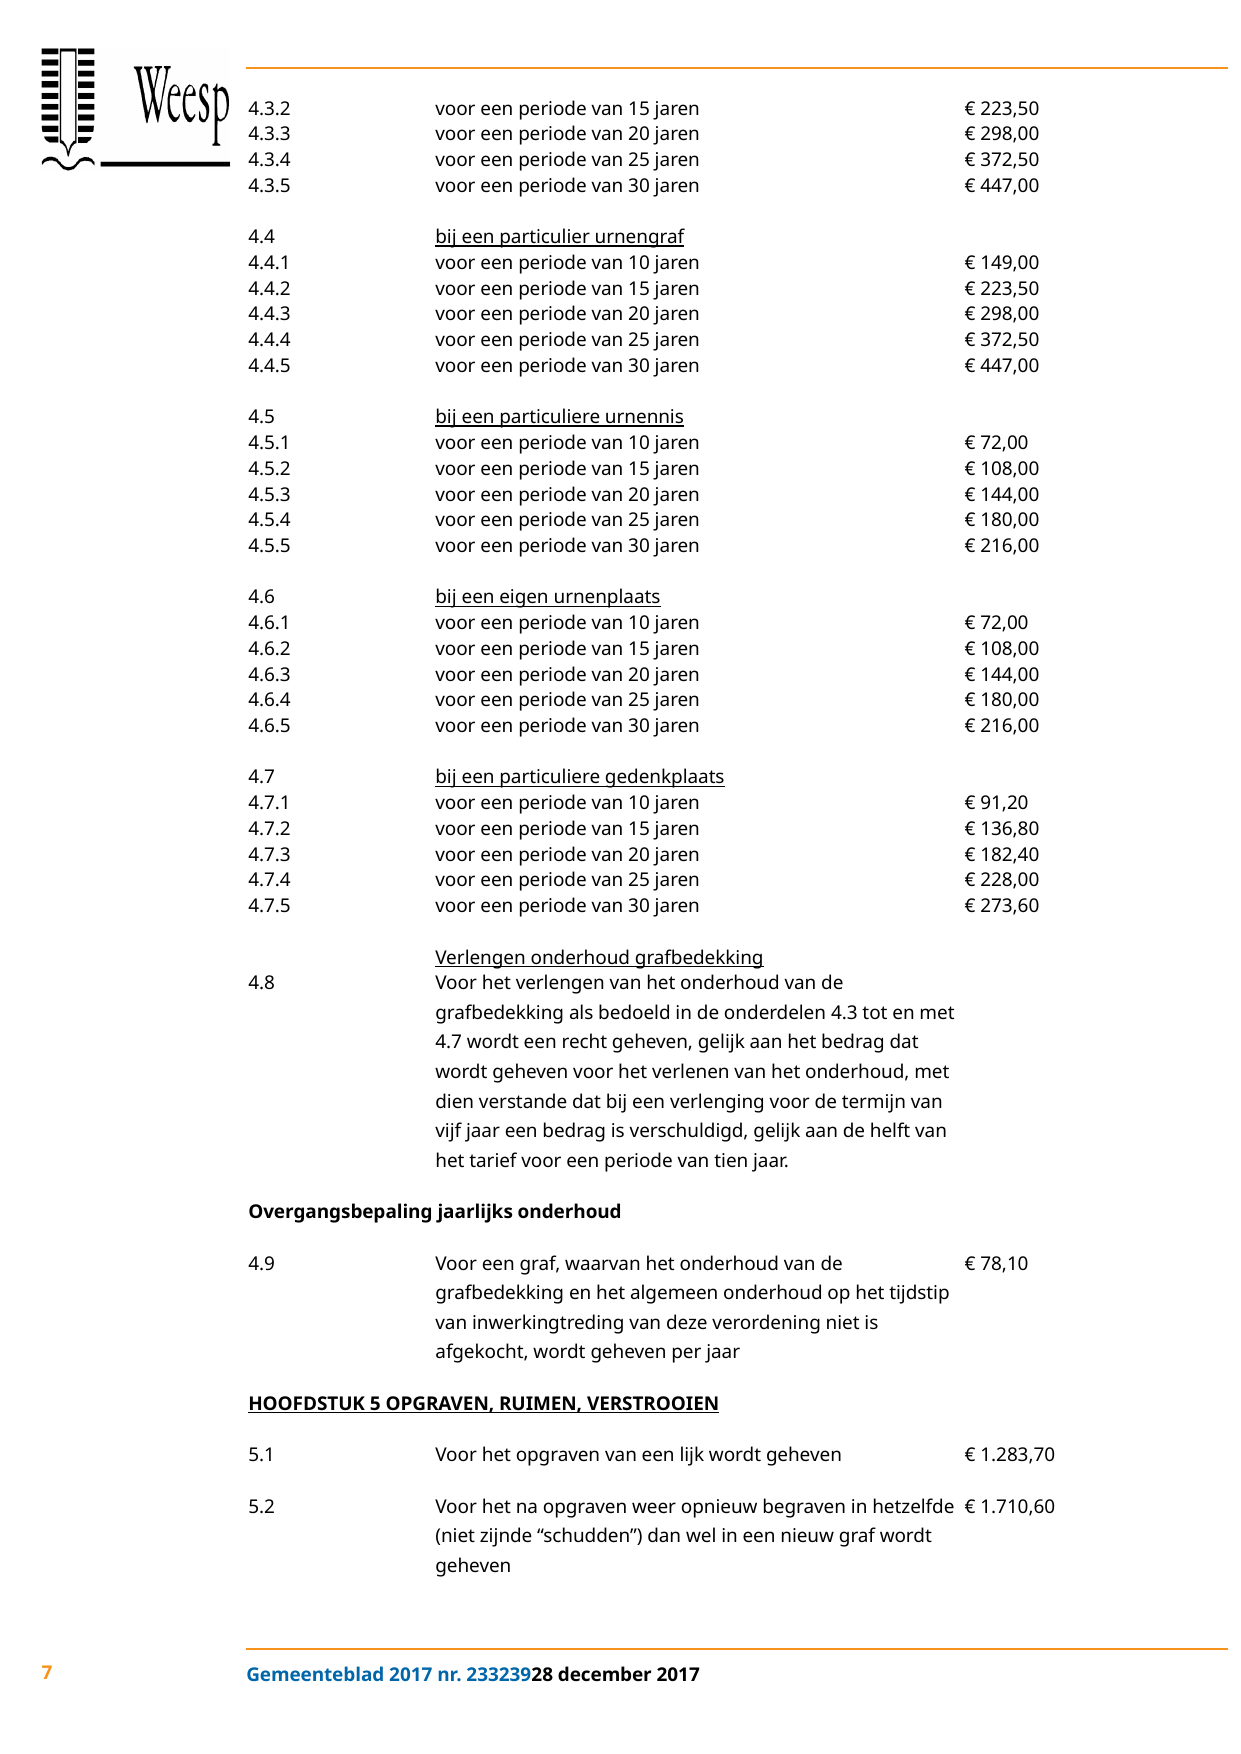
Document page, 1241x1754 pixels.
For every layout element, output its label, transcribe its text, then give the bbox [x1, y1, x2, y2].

table_cell voor een periode van 25 jaren [435, 146, 964, 172]
table_cell voor een periode van 20 jaren [435, 841, 964, 867]
table_cell [964, 1390, 1152, 1416]
table_cell € 273,60 [964, 893, 1152, 918]
table_cell 4.8 [248, 970, 435, 1173]
table_cell voor een periode van 15 jaren [435, 455, 964, 481]
table_cell [964, 1173, 1152, 1198]
table_cell [964, 404, 1152, 429]
table_cell voor een periode van 25 jaren [435, 326, 964, 352]
table_cell voor een periode van 15 jaren [435, 275, 964, 301]
table_cell [248, 1468, 435, 1493]
table_cell 4.9 [248, 1250, 435, 1364]
table_cell € 149,00 [964, 249, 1152, 275]
table_cell [964, 224, 1152, 249]
table_cell [435, 198, 964, 223]
table_cell [435, 1173, 964, 1198]
table_cell [964, 558, 1152, 584]
table_cell [435, 1416, 964, 1442]
table_cell 4.4.5 [248, 352, 435, 378]
table_cell HOOFDSTUK 5 OPGRAVEN, RUIMEN, VERSTROOIEN [248, 1390, 964, 1416]
table_cell [435, 1365, 964, 1390]
table_cell 4.6 [248, 584, 435, 609]
table_cell 4.6.5 [248, 712, 435, 738]
table_cell 4.5.5 [248, 532, 435, 558]
table_cell 4.5 [248, 404, 435, 429]
table_cell voor een periode van 10 jaren [435, 790, 964, 815]
table_cell 4.6.2 [248, 635, 435, 661]
table_cell 4.7 [248, 764, 435, 789]
table_cell 4.3.3 [248, 121, 435, 146]
table_cell [248, 558, 435, 584]
table_cell voor een periode van 25 jaren [435, 867, 964, 892]
table_cell Overgangsbepaling jaarlijks onderhoud [248, 1199, 964, 1224]
table_cell [964, 764, 1152, 789]
table_cell [964, 1365, 1152, 1390]
table_cell 4.3.2 [248, 95, 435, 121]
table_cell voor een periode van 15 jaren [435, 815, 964, 841]
table_cell 4.4.3 [248, 301, 435, 326]
table_cell € 447,00 [964, 172, 1152, 198]
table_cell € 144,00 [964, 661, 1152, 687]
table_cell [248, 198, 435, 223]
table_cell voor een periode van 15 jaren [435, 635, 964, 661]
table_cell [964, 1416, 1152, 1442]
table_cell [964, 970, 1152, 1173]
table_cell [964, 1578, 1152, 1604]
table_cell voor een periode van 20 jaren [435, 661, 964, 687]
table_cell [964, 1468, 1152, 1493]
table_cell [248, 378, 435, 403]
table_cell € 108,00 [964, 635, 1152, 661]
table_cell [435, 378, 964, 403]
table_cell 4.4.2 [248, 275, 435, 301]
table_cell 4.3.4 [248, 146, 435, 172]
table_cell bij een particulier urnengraf [435, 224, 964, 249]
table_cell € 136,80 [964, 815, 1152, 841]
table_cell [964, 1224, 1152, 1250]
table_cell [248, 1416, 435, 1442]
table_cell [248, 1224, 435, 1250]
table_cell € 298,00 [964, 121, 1152, 146]
table_cell [964, 944, 1152, 969]
table_cell 4.5.1 [248, 429, 435, 455]
table_cell € 182,40 [964, 841, 1152, 867]
table_cell 4.6.4 [248, 687, 435, 712]
table_cell voor een periode van 25 jaren [435, 506, 964, 532]
table_cell [248, 918, 435, 944]
table_cell € 72,00 [964, 429, 1152, 455]
table_cell Verlengen onderhoud grafbedekking [435, 944, 964, 969]
table_cell 4.5.3 [248, 481, 435, 506]
table_cell € 144,00 [964, 481, 1152, 506]
table_cell € 78,10 [964, 1250, 1152, 1364]
table_cell voor een periode van 10 jaren [435, 249, 964, 275]
table_cell € 216,00 [964, 712, 1152, 738]
table_cell 4.4.4 [248, 326, 435, 352]
table_cell 4.7.2 [248, 815, 435, 841]
table_cell Voor het opgraven van een lijk wordt geheven [435, 1442, 964, 1467]
table_cell voor een periode van 25 jaren [435, 687, 964, 712]
table_cell 4.7.1 [248, 790, 435, 815]
table_cell voor een periode van 30 jaren [435, 172, 964, 198]
table_cell voor een periode van 30 jaren [435, 352, 964, 378]
table_cell 4.4 [248, 224, 435, 249]
table_cell Voor het verlengen van het onderhoud van de grafbedekking als bedoeld in de onderdelen 4.3 tot en met 4.7 wordt een recht geheven, gelijk aan het bedrag dat wordt geheven voor het verlenen van het onderhoud, met dien verstande dat bij een verlenging voor de termijn van vijf jaar een bedrag is verschuldigd, gelijk aan de helft van het tarief voor een periode van tien jaar. [435, 970, 964, 1173]
table_cell € 298,00 [964, 301, 1152, 326]
table_cell € 223,50 [964, 95, 1152, 121]
table_cell voor een periode van 30 jaren [435, 712, 964, 738]
table_cell 4.4.1 [248, 249, 435, 275]
table_cell voor een periode van 30 jaren [435, 893, 964, 918]
table_cell € 91,20 [964, 790, 1152, 815]
table_cell 4.3.5 [248, 172, 435, 198]
table_cell € 180,00 [964, 506, 1152, 532]
table_cell [964, 1199, 1152, 1224]
table_cell [435, 1578, 964, 1604]
table_cell € 223,50 [964, 275, 1152, 301]
table_cell Voor het na opgraven weer opnieuw begraven in hetzelfde (niet zijnde “schudden”) dan wel in een nieuw graf wordt geheven [435, 1493, 964, 1578]
table_cell € 372,50 [964, 146, 1152, 172]
table_cell voor een periode van 15 jaren [435, 95, 964, 121]
table_cell € 372,50 [964, 326, 1152, 352]
table_cell € 216,00 [964, 532, 1152, 558]
picture [41, 47, 231, 172]
table_cell € 180,00 [964, 687, 1152, 712]
table_cell € 447,00 [964, 352, 1152, 378]
table_cell [435, 918, 964, 944]
table_cell [964, 378, 1152, 403]
table_cell 4.7.3 [248, 841, 435, 867]
table_cell 4.6.1 [248, 609, 435, 635]
table_cell voor een periode van 20 jaren [435, 121, 964, 146]
table_cell [248, 1365, 435, 1390]
table_cell voor een periode van 10 jaren [435, 609, 964, 635]
table_cell 5.1 [248, 1442, 435, 1467]
table_cell [248, 738, 435, 764]
table_cell 4.7.5 [248, 893, 435, 918]
table_cell [248, 1173, 435, 1198]
table_cell [964, 918, 1152, 944]
table_cell [248, 1578, 435, 1604]
table_cell 4.5.2 [248, 455, 435, 481]
table_cell voor een periode van 20 jaren [435, 481, 964, 506]
table_cell € 1.283,70 [964, 1442, 1152, 1467]
table_cell € 108,00 [964, 455, 1152, 481]
table_cell € 72,00 [964, 609, 1152, 635]
table_cell [964, 198, 1152, 223]
table_cell [435, 1224, 964, 1250]
table_cell 5.2 [248, 1493, 435, 1578]
table_cell bij een particuliere urnennis [435, 404, 964, 429]
table_cell € 1.710,60 [964, 1493, 1152, 1578]
table_cell voor een periode van 30 jaren [435, 532, 964, 558]
table_cell voor een periode van 20 jaren [435, 301, 964, 326]
table_cell [248, 944, 435, 969]
table_cell € 228,00 [964, 867, 1152, 892]
table_cell 4.5.4 [248, 506, 435, 532]
table_cell [964, 584, 1152, 609]
table_cell [435, 738, 964, 764]
table_cell 4.7.4 [248, 867, 435, 892]
table_cell bij een eigen urnenplaats [435, 584, 964, 609]
table_cell bij een particuliere gedenkplaats [435, 764, 964, 789]
table_cell Voor een graf, waarvan het onderhoud van de grafbedekking en het algemeen onderhoud op het tijdstip van inwerkingtreding van deze verordening niet is afgekocht, wordt geheven per jaar [435, 1250, 964, 1364]
table_cell 4.6.3 [248, 661, 435, 687]
table_cell [435, 558, 964, 584]
table_cell [964, 738, 1152, 764]
table_cell [435, 1468, 964, 1493]
table_cell voor een periode van 10 jaren [435, 429, 964, 455]
